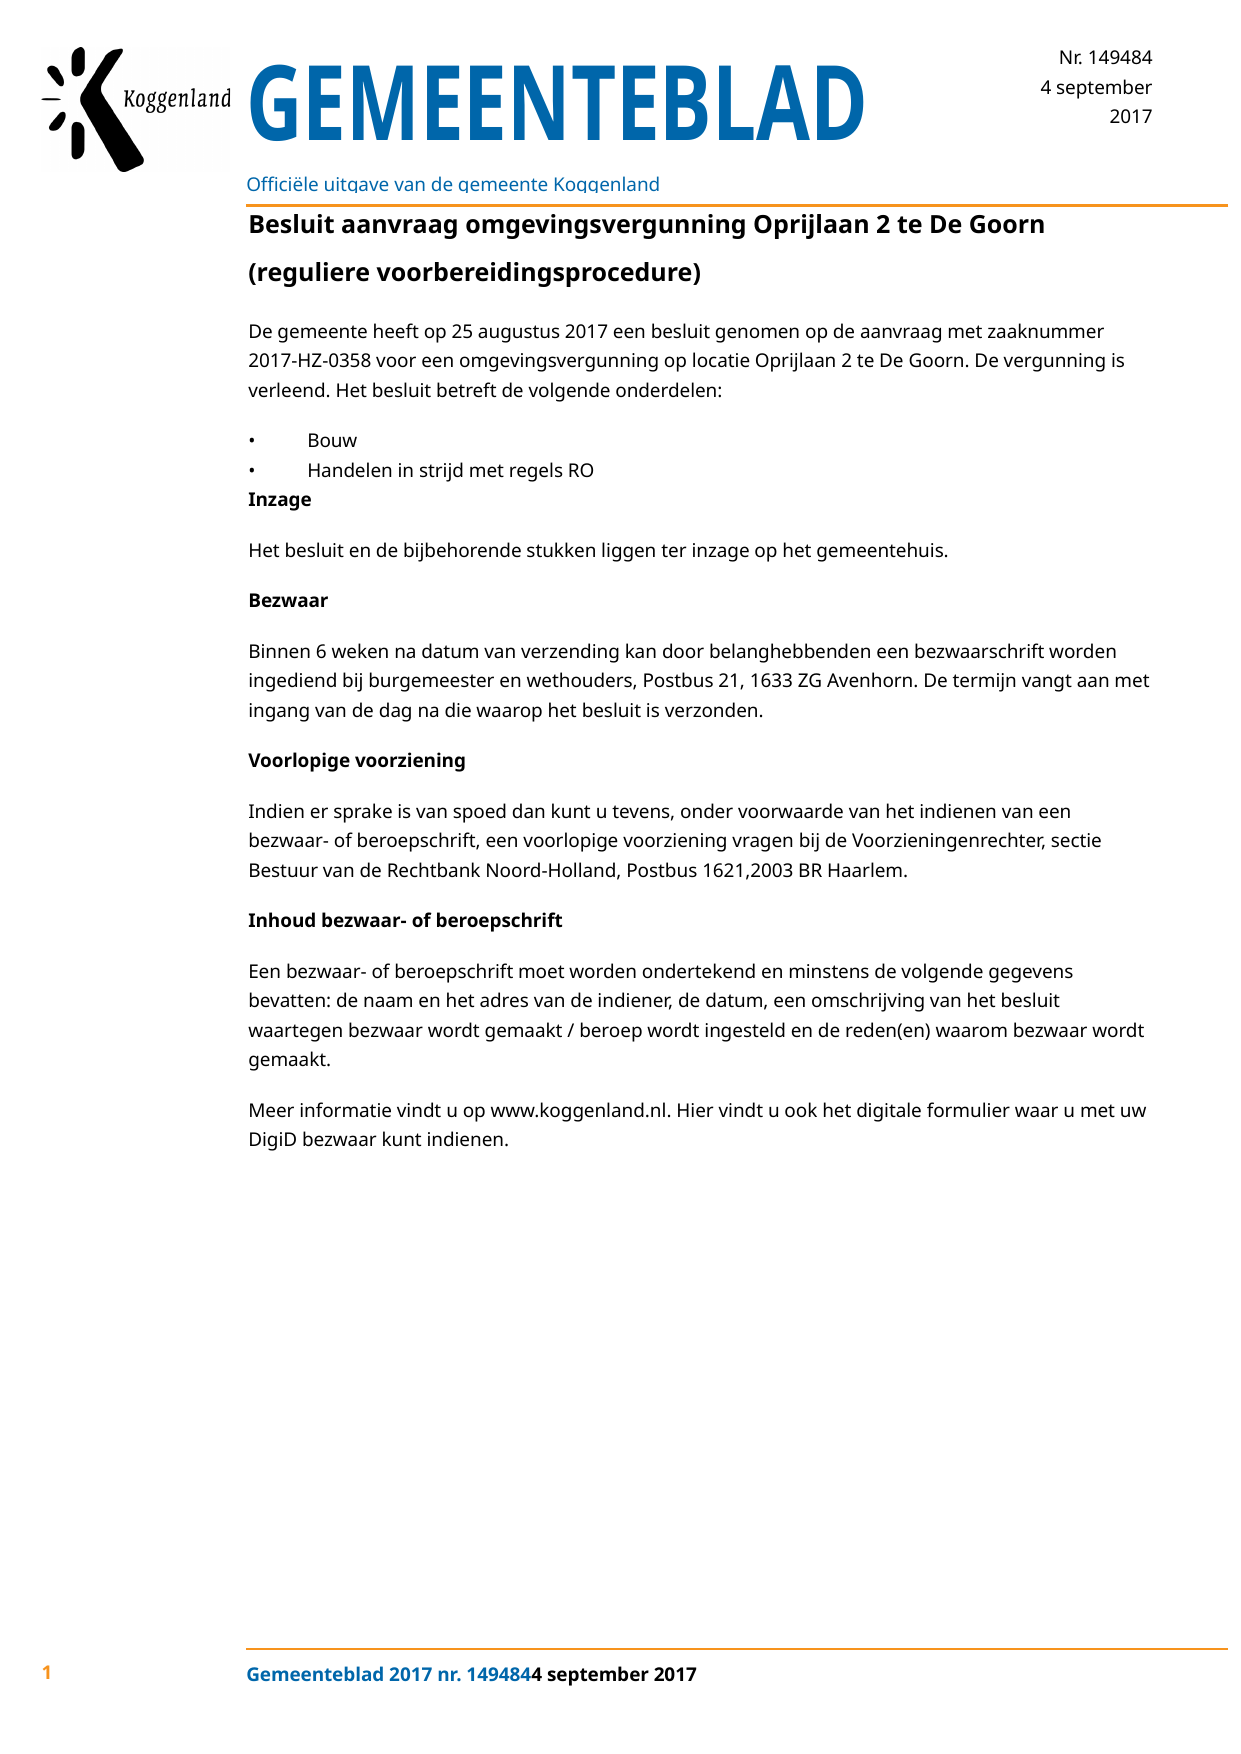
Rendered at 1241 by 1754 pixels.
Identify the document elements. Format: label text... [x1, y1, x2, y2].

text Voorlopige voorziening [248, 747, 1152, 773]
text Inhoud bezwaar- of beroepschrift [248, 907, 1152, 933]
text Het besluit en de bijbehorende stukken liggen ter inzage op het gemeentehuis. [248, 537, 1152, 563]
text Bezwaar [248, 587, 1152, 613]
list Bouw [248, 427, 1152, 453]
text Meer informatie vindt u op www.koggenland.nl. Hier vindt u ook het digitale formulier waar u met uw DigiD bezwaar kunt indienen. [248, 1097, 1152, 1152]
text De gemeente heeft op 25 augustus 2017 een besluit genomen op de aanvraag met zaaknummer 2017-HZ-0358 voor een omgevingsvergunning op locatie Oprijlaan 2 te De Goorn. De vergunning is verleend. Het besluit betreft de volgende onderdelen: [248, 318, 1152, 403]
text Besluit aanvraag omgevingsvergunning Oprijlaan 2 te De Goorn (reguliere voorbereidingsprocedure) [248, 207, 1152, 288]
text Binnen 6 weken na datum van verzending kan door belanghebbenden een bezwaarschrift worden ingediend bij burgemeester en wethouders, Postbus 21, 1633 ZG Avenhorn. De termijn vangt aan met ingang van de dag na die waarop het besluit is verzonden. [248, 638, 1152, 723]
picture [41, 47, 231, 172]
text Een bezwaar- of beroepschrift moet worden ondertekend en minstens de volgende gegevens bevatten: de naam en het adres van de indiener, de datum, een omschrijving van het besluit waartegen bezwaar wordt gemaakt / beroep wordt ingesteld en de reden(en) waarom bezwaar wordt gemaakt. [248, 958, 1152, 1072]
text Indien er sprake is van spoed dan kunt u tevens, onder voorwaarde van het indienen van een bezwaar- of beroepschrift, een voorlopige voorziening vragen bij de Voorzieningenrechter, sectie Bestuur van de Rechtbank Noord-Holland, Postbus 1621,2003 BR Haarlem. [248, 798, 1152, 883]
list Handelen in strijd met regels RO [248, 457, 1152, 483]
text Inzage [248, 487, 1152, 512]
